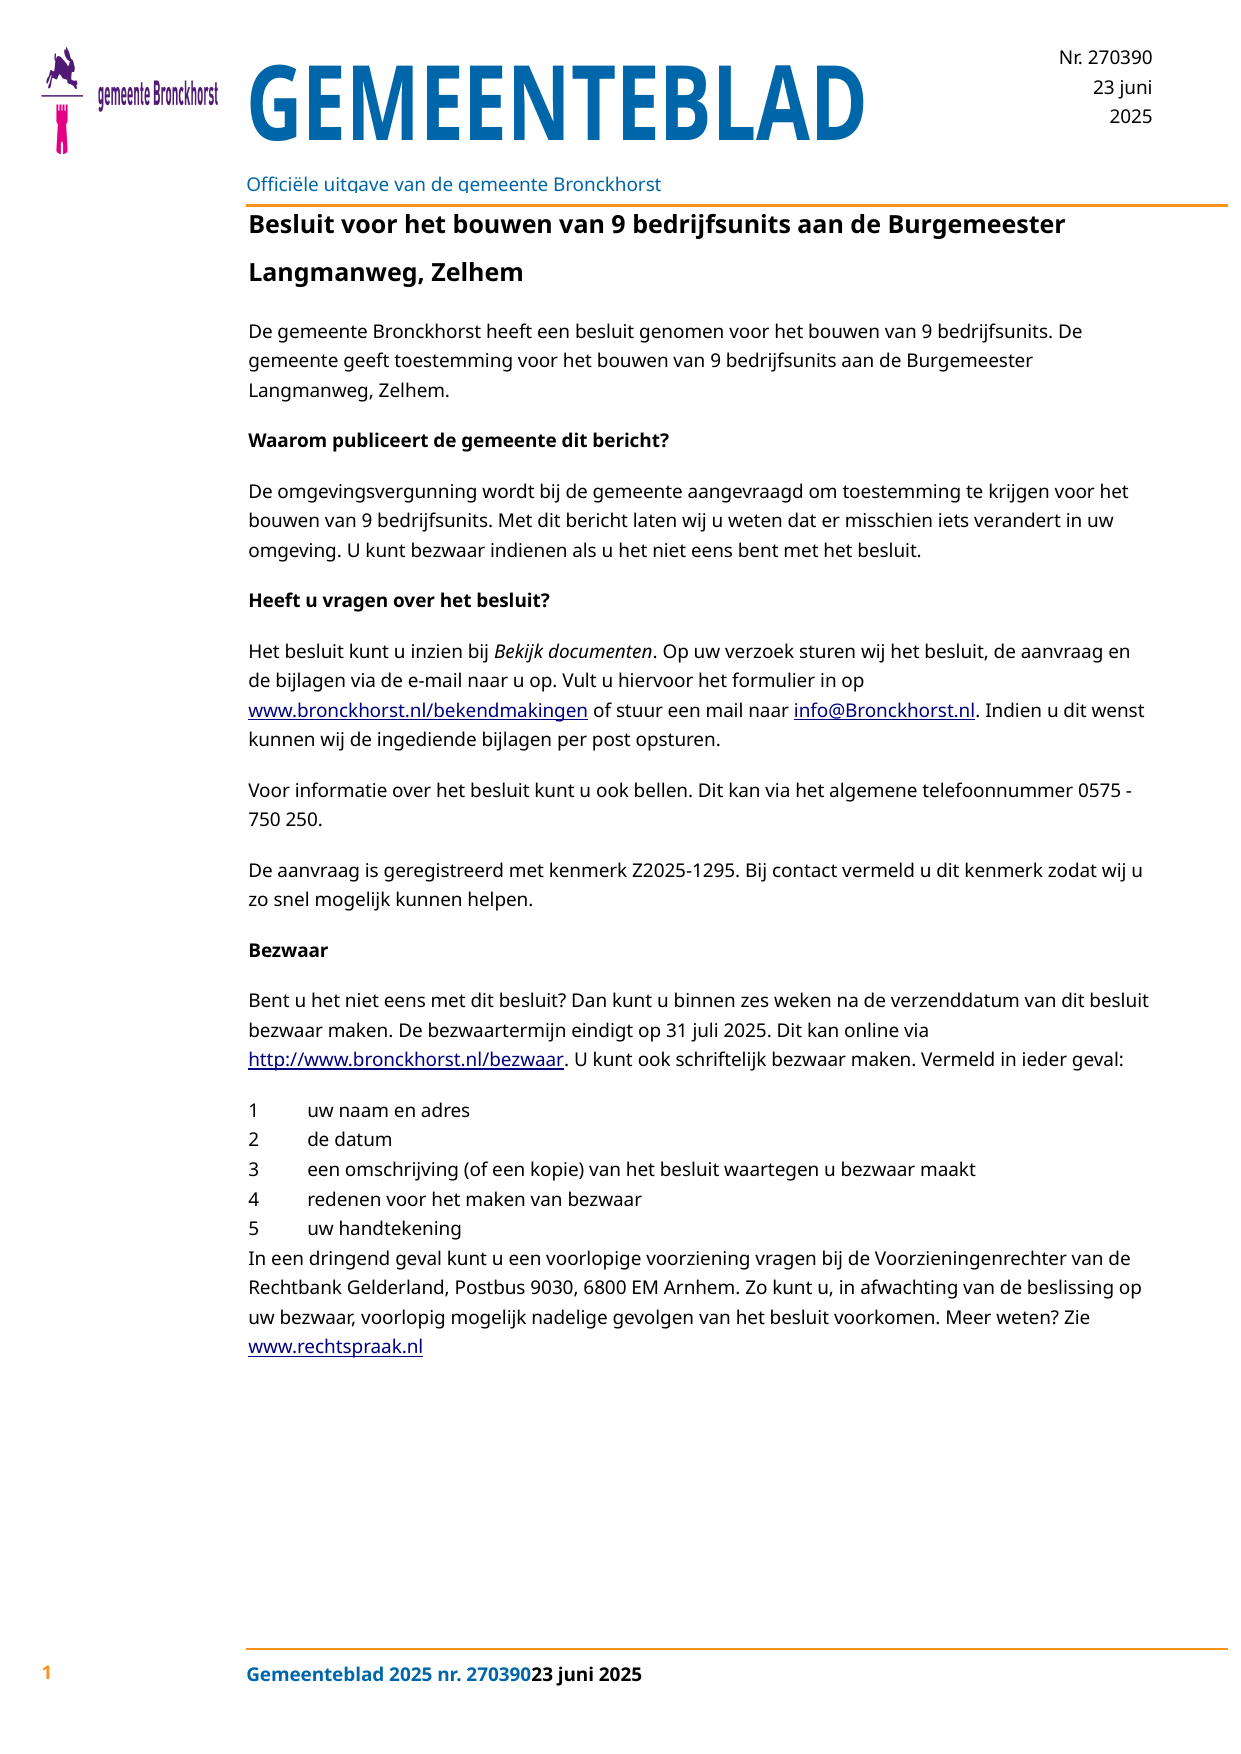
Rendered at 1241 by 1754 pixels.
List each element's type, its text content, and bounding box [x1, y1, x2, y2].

text Bezwaar [248, 937, 1152, 963]
list de datum [248, 1127, 1152, 1152]
list uw naam en adres [248, 1097, 1152, 1123]
text Waarom publiceert de gemeente dit bericht? [248, 427, 1152, 453]
list een omschrijving (of een kopie) van het besluit waartegen u bezwaar maakt [248, 1156, 1152, 1182]
text Bent u het niet eens met dit besluit? Dan kunt u binnen zes weken na de verzenddatum van dit besluit bezwaar maken. De bezwaartermijn eindigt op 31 juli 2025. Dit kan online via http://www.bronckhorst.nl/bezwaar. U kunt ook schriftelijk bezwaar maken. Vermeld in ieder geval: [248, 987, 1152, 1072]
text De gemeente Bronckhorst heeft een besluit genomen voor het bouwen van 9 bedrijfsunits. De gemeente geeft toestemming voor het bouwen van 9 bedrijfsunits aan de Burgemeester Langmanweg, Zelhem. [248, 318, 1152, 403]
text De omgevingsvergunning wordt bij de gemeente aangevraagd om toestemming te krijgen voor het bouwen van 9 bedrijfsunits. Met dit bericht laten wij u weten dat er misschien iets verandert in uw omgeving. U kunt bezwaar indienen als u het niet eens bent met het besluit. [248, 478, 1152, 563]
list uw handtekening [248, 1215, 1152, 1241]
text In een dringend geval kunt u een voorlopige voorziening vragen bij de Voorzieningenrechter van de Rechtbank Gelderland, Postbus 9030, 6800 EM Arnhem. Zo kunt u, in afwachting van de beslissing op uw bezwaar, voorlopig mogelijk nadelige gevolgen van het besluit voorkomen. Meer weten? Zie www.rechtspraak.nl [248, 1245, 1152, 1359]
text Heeft u vragen over het besluit? [248, 587, 1152, 613]
list redenen voor het maken van bezwaar [248, 1186, 1152, 1212]
text De aanvraag is geregistreerd met kenmerk Z2025-1295. Bij contact vermeld u dit kenmerk zodat wij u zo snel mogelijk kunnen helpen. [248, 857, 1152, 912]
text Voor informatie over het besluit kunt u ook bellen. Dit kan via het algemene telefoonnummer 0575 - 750 250. [248, 777, 1152, 832]
text Besluit voor het bouwen van 9 bedrijfsunits aan de Burgemeester Langmanweg, Zelhem [248, 207, 1152, 288]
picture [41, 47, 231, 172]
text Het besluit kunt u inzien bij Bekijk documenten. Op uw verzoek sturen wij het besluit, de aanvraag en de bijlagen via de e-mail naar u op. Vult u hiervoor het formulier in op www.bronckhorst.nl/bekendmakingen of stuur een mail naar info@Bronckhorst.nl. Indien u dit wenst kunnen wij de ingediende bijlagen per post opsturen. [248, 638, 1152, 752]
